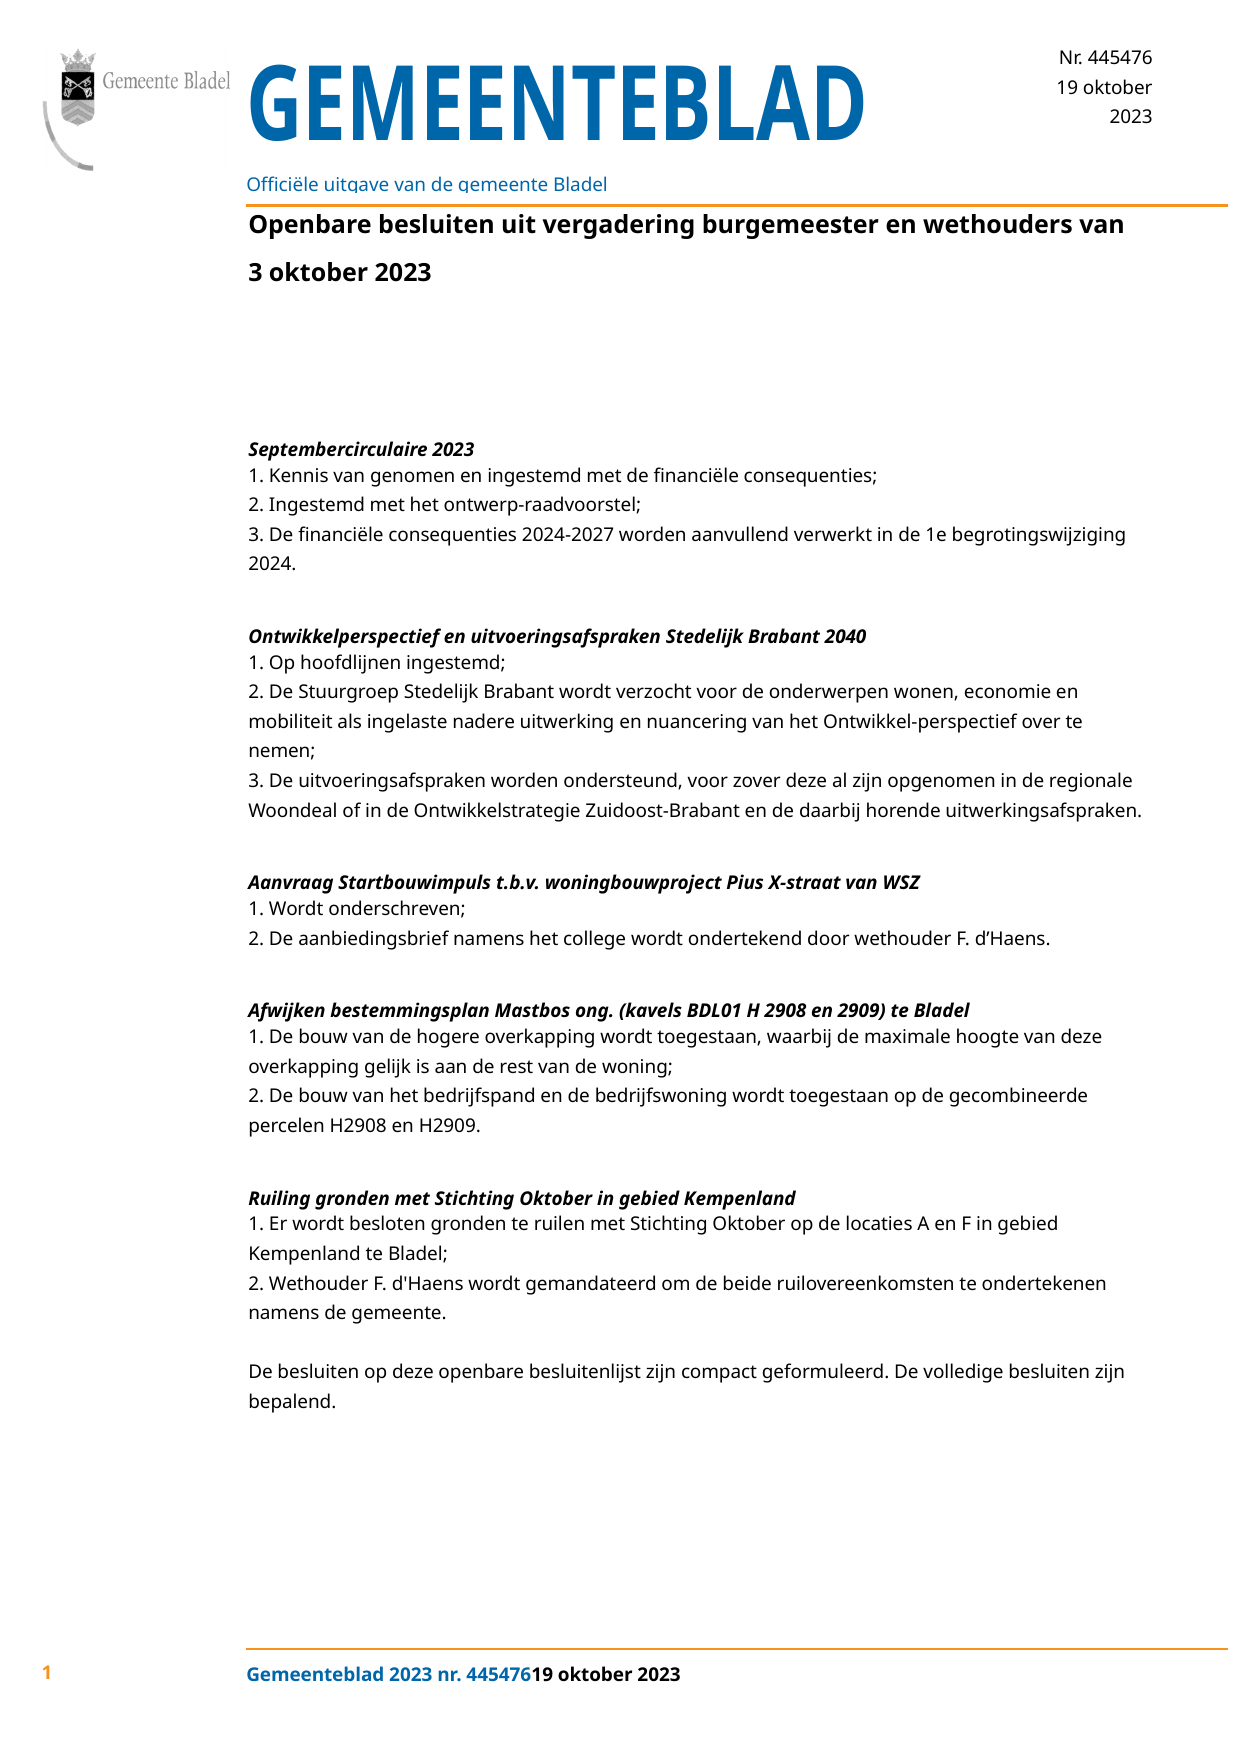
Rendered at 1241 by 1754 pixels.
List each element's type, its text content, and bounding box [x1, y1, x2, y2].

text Ruiling gronden met Stichting Oktober in gebied Kempenland [248, 1185, 1152, 1211]
text 2. Wethouder F. d'Haens wordt gemandateerd om de beide ruilovereenkomsten te ondertekenen namens de gemeente. [248, 1270, 1152, 1325]
text 2. De bouw van het bedrijfspand en de bedrijfswoning wordt toegestaan op de gecombineerde percelen H2908 en H2909. [248, 1082, 1152, 1138]
text 1. Op hoofdlijnen ingestemd; [248, 649, 1152, 675]
text De besluiten op deze openbare besluitenlijst zijn compact geformuleerd. De volledige besluiten zijn bepalend. [248, 1358, 1152, 1414]
picture [41, 47, 231, 172]
text 2. Ingestemd met het ontwerp-raadvoorstel; [248, 491, 1152, 517]
text 1. Er wordt besloten gronden te ruilen met Stichting Oktober op de locaties A en F in gebied Kempenland te Bladel; [248, 1211, 1152, 1266]
text 2. De aanbiedingsbrief namens het college wordt ondertekend door wethouder F. d’Haens. [248, 925, 1152, 951]
text Septembercirculaire 2023 [248, 436, 1152, 462]
text 1. Wordt onderschreven; [248, 895, 1152, 921]
text 3. De financiële consequenties 2024-2027 worden aanvullend verwerkt in de 1e begrotingswijziging 2024. [248, 521, 1152, 576]
text Aanvraag Startbouwimpuls t.b.v. woningbouwproject Pius X-straat van WSZ [248, 869, 1152, 895]
text 1. De bouw van de hogere overkapping wordt toegestaan, waarbij de maximale hoogte van deze overkapping gelijk is aan de rest van de woning; [248, 1023, 1152, 1079]
text Afwijken bestemmingsplan Mastbos ong. (kavels BDL01 H 2908 en 2909) te Bladel [248, 998, 1152, 1023]
text 2. De Stuurgroep Stedelijk Brabant wordt verzocht voor de onderwerpen wonen, economie en mobiliteit als ingelaste nadere uitwerking en nuancering van het Ontwikkel-perspectief over te nemen; [248, 678, 1152, 763]
text 3. De uitvoeringsafspraken worden ondersteund, voor zover deze al zijn opgenomen in de regionale Woondeal of in de Ontwikkelstrategie Zuidoost-Brabant en de daarbij horende uitwerkingsafspraken. [248, 767, 1152, 823]
text Ontwikkelperspectief en uitvoeringsafspraken Stedelijk Brabant 2040 [248, 623, 1152, 649]
text Openbare besluiten uit vergadering burgemeester en wethouders van 3 oktober 2023 [248, 207, 1152, 288]
text 1. Kennis van genomen en ingestemd met de financiële consequenties; [248, 462, 1152, 487]
